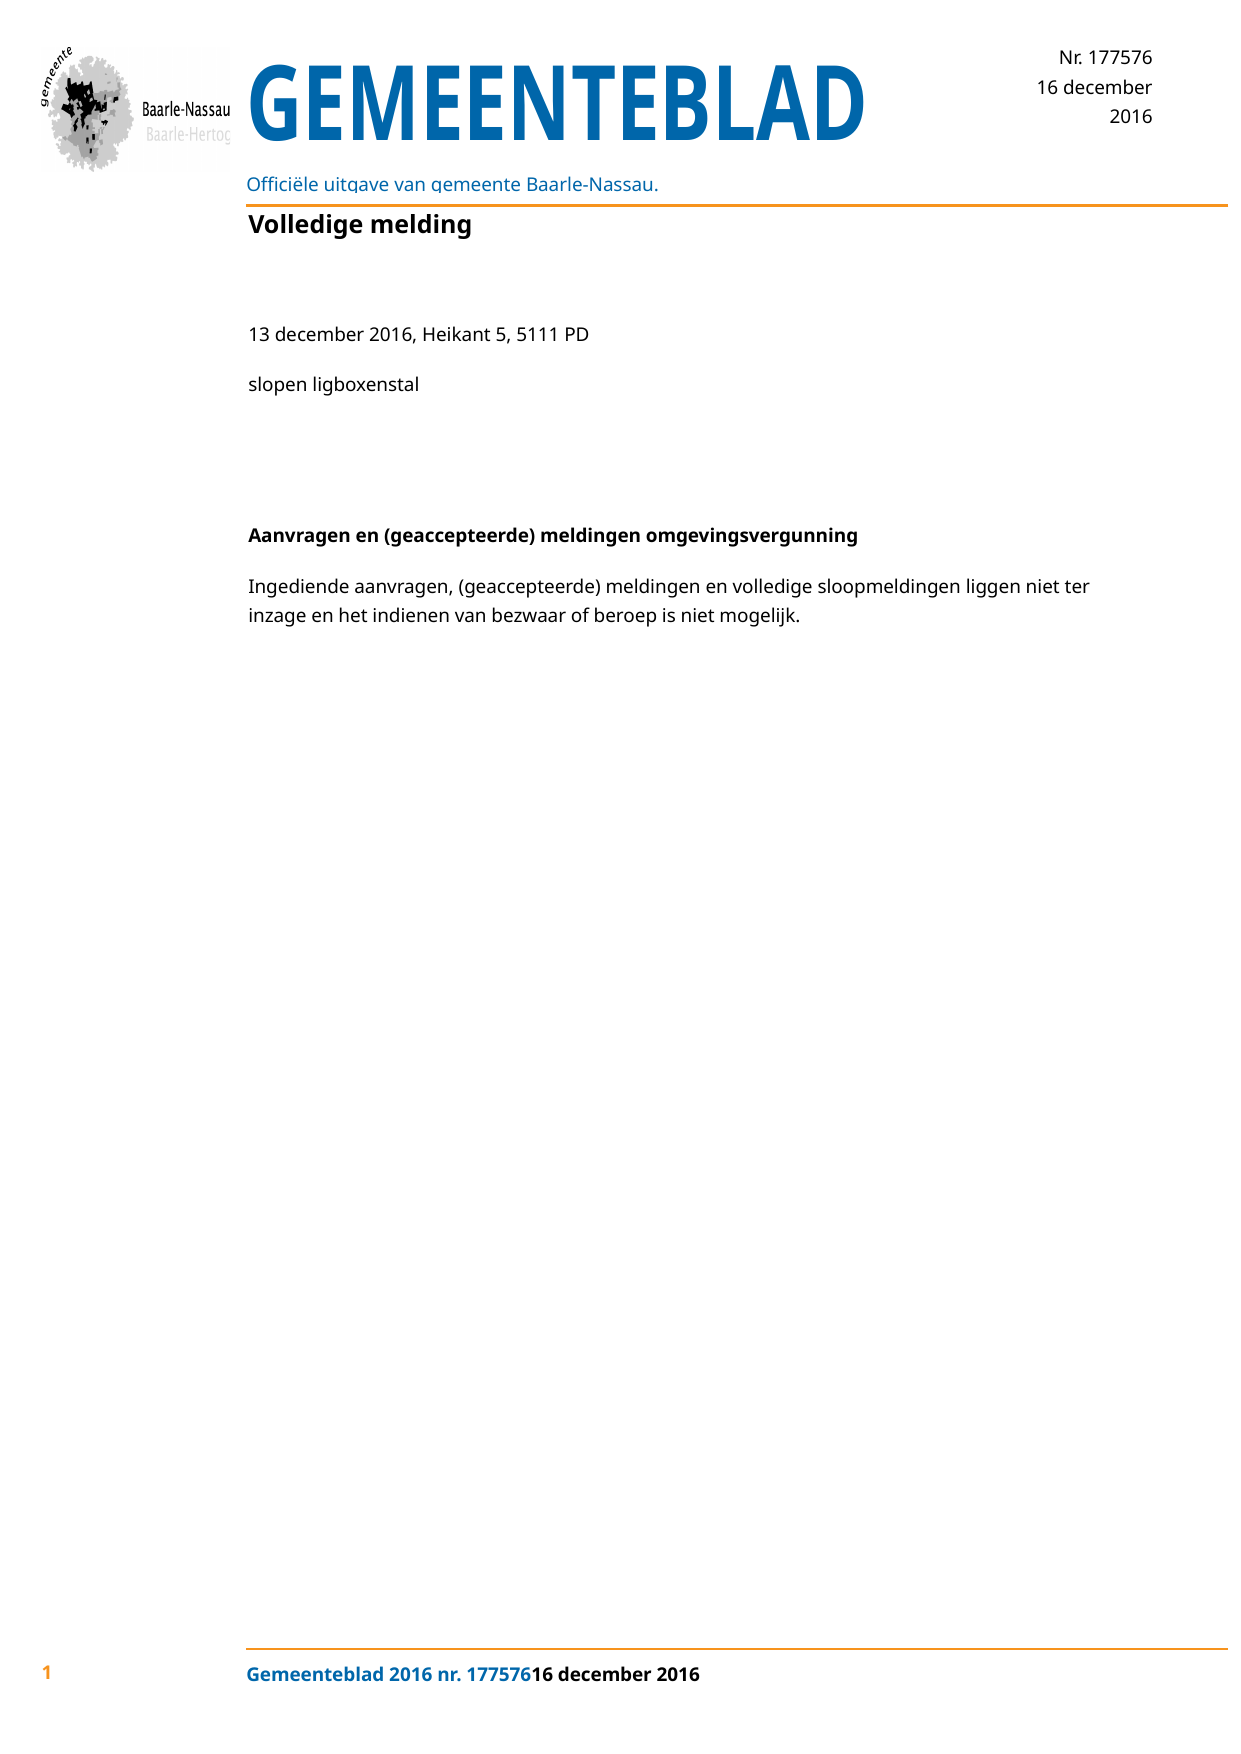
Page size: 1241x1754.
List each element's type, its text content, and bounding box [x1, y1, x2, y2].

text Volledige melding [248, 207, 1152, 241]
text 13 december 2016, Heikant 5, 5111 PD [248, 321, 1152, 346]
text slopen ligboxenstal [248, 371, 1152, 397]
picture [41, 47, 231, 172]
text Aanvragen en (geaccepteerde) meldingen omgevingsvergunning [248, 522, 1152, 548]
text Ingediende aanvragen, (geaccepteerde) meldingen en volledige sloopmeldingen liggen niet ter inzage en het indienen van bezwaar of beroep is niet mogelijk. [248, 573, 1152, 628]
